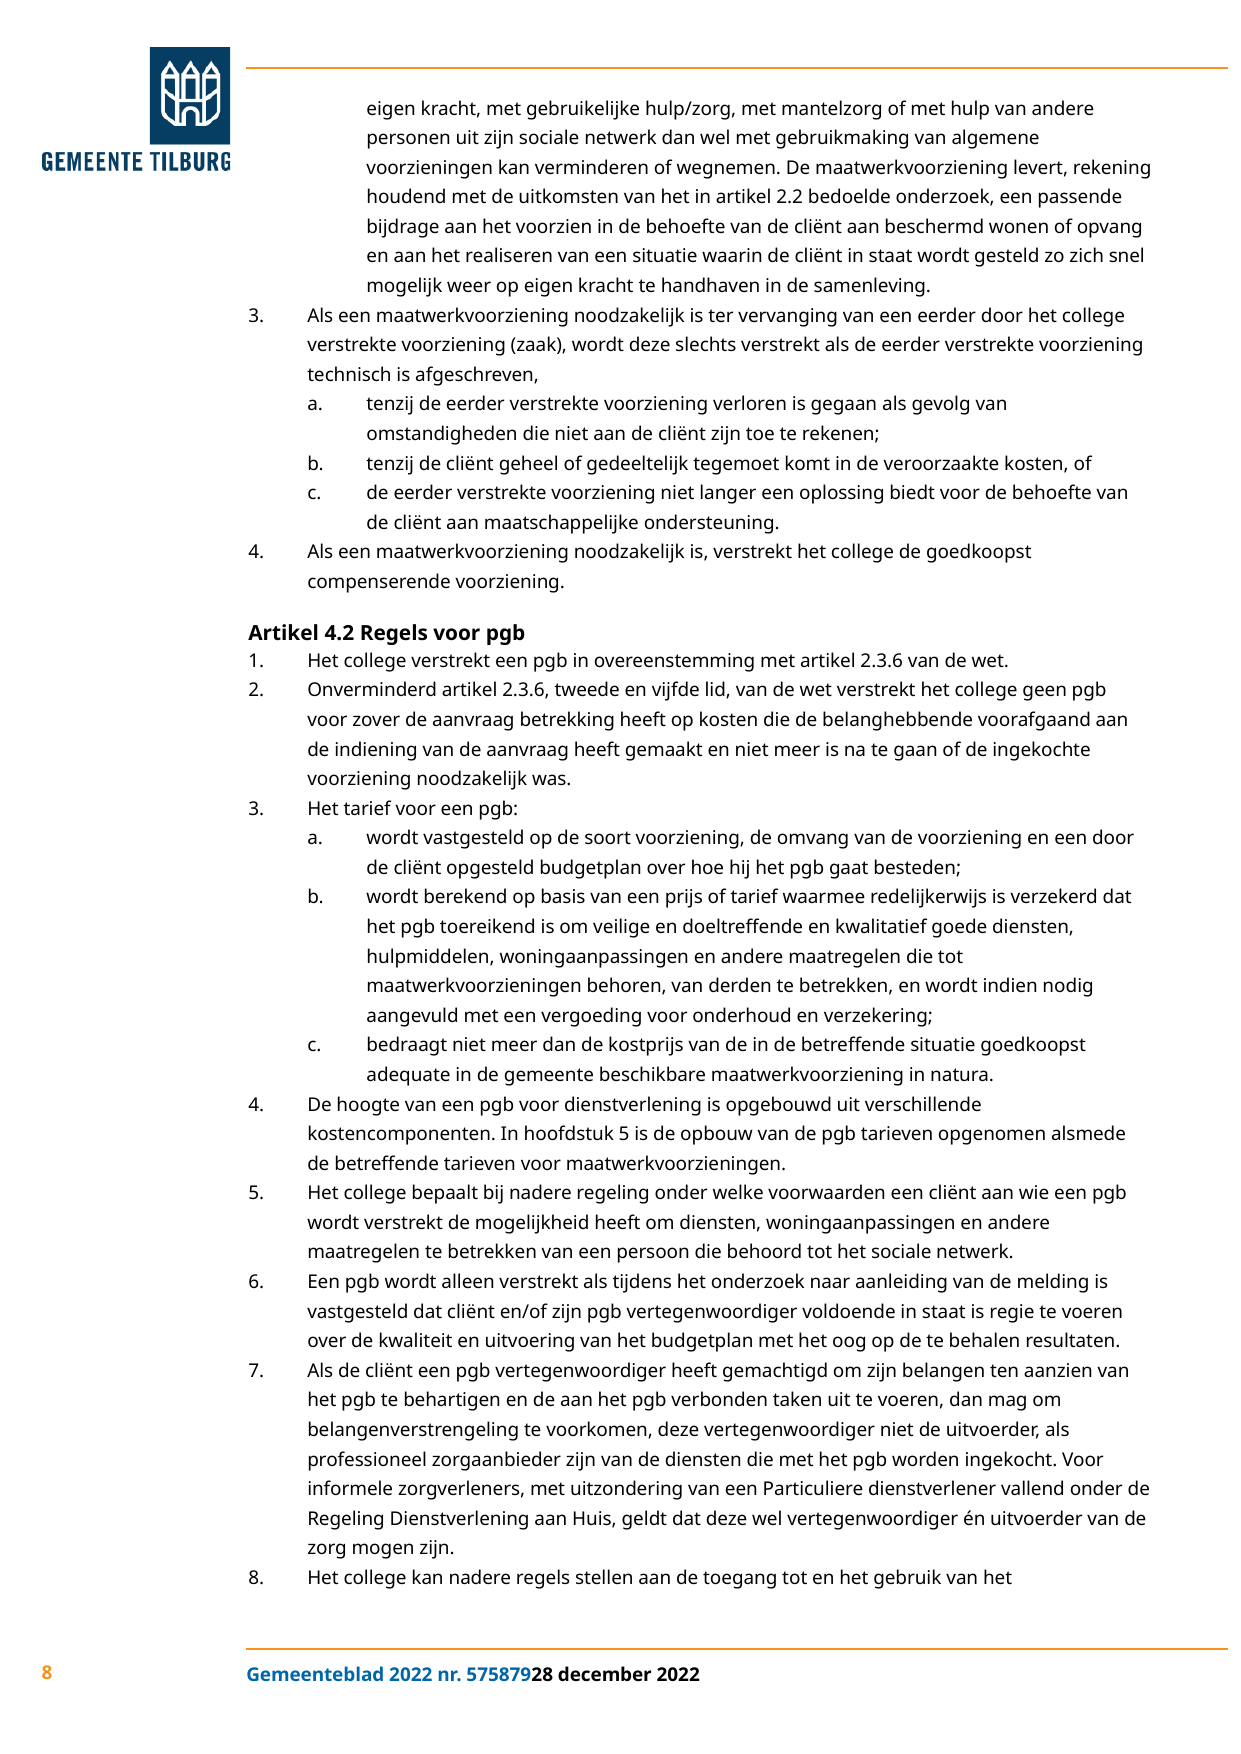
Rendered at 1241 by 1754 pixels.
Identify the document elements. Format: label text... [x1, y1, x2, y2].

list De hoogte van een pgb voor dienstverlening is opgebouwd uit verschillende kostencomponenten. In hoofdstuk 5 is de opbouw van de pgb tarieven opgenomen alsmede de betreffende tarieven voor maatwerkvoorzieningen. [248, 1091, 1152, 1176]
list wordt berekend op basis van een prijs of tarief waarmee redelijkerwijs is verzekerd dat het pgb toereikend is om veilige en doeltreffende en kwalitatief goede diensten, hulpmiddelen, woningaanpassingen en andere maatregelen die tot maatwerkvoorzieningen behoren, van derden te betrekken, en wordt indien nodig aangevuld met een vergoeding voor onderhoud en verzekering; [307, 884, 1152, 1028]
list eigen kracht, met gebruikelijke hulp/zorg, met mantelzorg of met hulp van andere personen uit zijn sociale netwerk dan wel met gebruikmaking van algemene voorzieningen kan verminderen of wegnemen. De maatwerkvoorziening levert, rekening houdend met de uitkomsten van het in artikel 2.2 bedoelde onderzoek, een passende bijdrage aan het voorzien in de behoefte van de cliënt aan beschermd wonen of opvang en aan het realiseren van een situatie waarin de cliënt in staat wordt gesteld zo zich snel mogelijk weer op eigen kracht te handhaven in de samenleving. [307, 95, 1152, 298]
list de eerder verstrekte voorziening niet langer een oplossing biedt voor de behoefte van de cliënt aan maatschappelijke ondersteuning. [307, 479, 1152, 535]
list Als een maatwerkvoorziening noodzakelijk is ter vervanging van een eerder door het college verstrekte voorziening (zaak), wordt deze slechts verstrekt als de eerder verstrekte voorziening technisch is afgeschreven, [248, 302, 1152, 387]
list Als een maatwerkvoorziening noodzakelijk is, verstrekt het college de goedkoopst compenserende voorziening. [248, 538, 1152, 594]
picture [41, 47, 231, 172]
list Het college verstrekt een pgb in overeenstemming met artikel 2.3.6 van de wet. [248, 647, 1152, 673]
list bedraagt niet meer dan de kostprijs van de in de betreffende situatie goedkoopst adequate in de gemeente beschikbare maatwerkvoorziening in natura. [307, 1032, 1152, 1087]
list Het college kan nadere regels stellen aan de toegang tot en het gebruik van het [248, 1564, 1152, 1590]
text Artikel 4.2 Regels voor pgb [248, 618, 1152, 647]
list tenzij de cliënt geheel of gedeeltelijk tegemoet komt in de veroorzaakte kosten, of [307, 450, 1152, 476]
list Onverminderd artikel 2.3.6, tweede en vijfde lid, van de wet verstrekt het college geen pgb voor zover de aanvraag betrekking heeft op kosten die de belanghebbende voorafgaand aan de indiening van de aanvraag heeft gemaakt en niet meer is na te gaan of de ingekochte voorziening noodzakelijk was. [248, 677, 1152, 791]
list Een pgb wordt alleen verstrekt als tijdens het onderzoek naar aanleiding van de melding is vastgesteld dat cliënt en/of zijn pgb vertegenwoordiger voldoende in staat is regie te voeren over de kwaliteit en uitvoering van het budgetplan met het oog op de te behalen resultaten. [248, 1268, 1152, 1353]
list Het college bepaalt bij nadere regeling onder welke voorwaarden een cliënt aan wie een pgb wordt verstrekt de mogelijkheid heeft om diensten, woningaanpassingen en andere maatregelen te betrekken van een persoon die behoord tot het sociale netwerk. [248, 1179, 1152, 1264]
list tenzij de eerder verstrekte voorziening verloren is gegaan als gevolg van omstandigheden die niet aan de cliënt zijn toe te rekenen; [307, 391, 1152, 446]
list Als de cliënt een pgb vertegenwoordiger heeft gemachtigd om zijn belangen ten aanzien van het pgb te behartigen en de aan het pgb verbonden taken uit te voeren, dan mag om belangenverstrengeling te voorkomen, deze vertegenwoordiger niet de uitvoerder, als professioneel zorgaanbieder zijn van de diensten die met het pgb worden ingekocht. Voor informele zorgverleners, met uitzondering van een Particuliere dienstverlener vallend onder de Regeling Dienstverlening aan Huis, geldt dat deze wel vertegenwoordiger én uitvoerder van de zorg mogen zijn. [248, 1357, 1152, 1560]
list Het tarief voor een pgb: [248, 795, 1152, 821]
list wordt vastgesteld op de soort voorziening, de omvang van de voorziening en een door de cliënt opgesteld budgetplan over hoe hij het pgb gaat besteden; [307, 824, 1152, 880]
